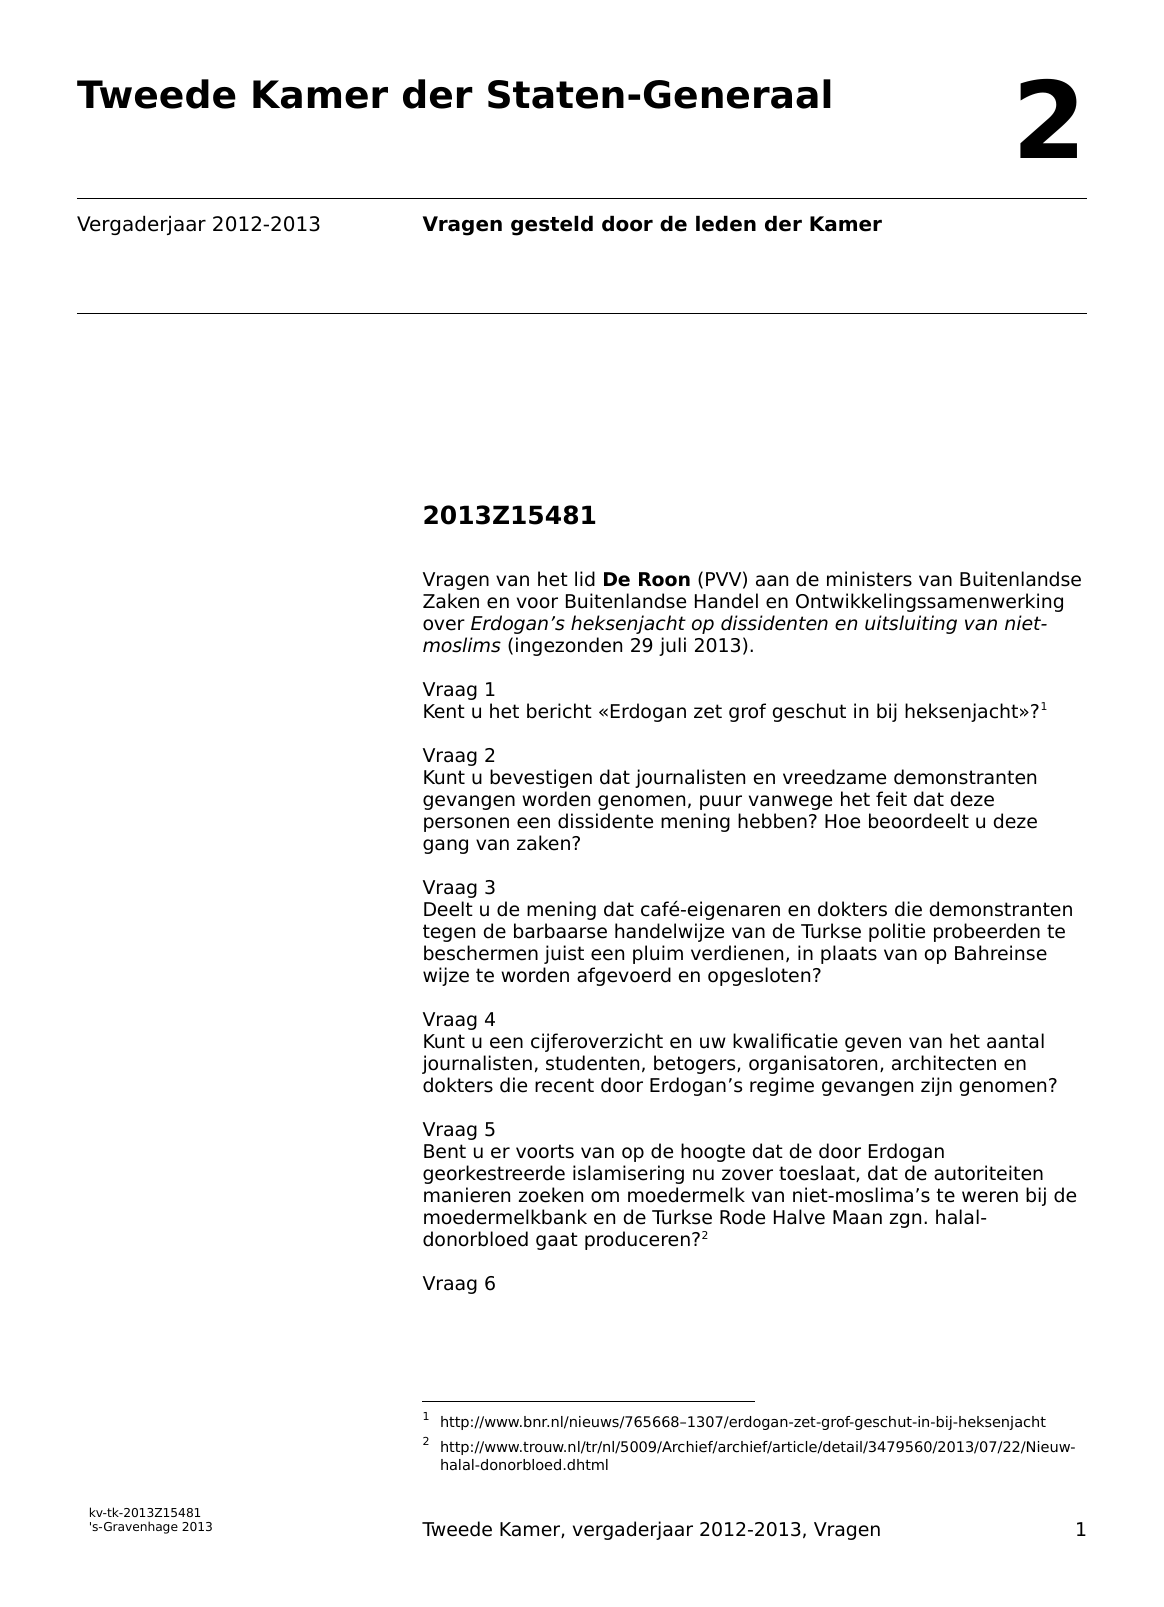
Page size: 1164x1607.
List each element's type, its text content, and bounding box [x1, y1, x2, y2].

text Vragen van het lid De Roon (PVV) aan de ministers van Buitenlandse Zaken en voor Buitenlandse Handel en Ontwikkelingssamenwerking over Erdogan’s heksenjacht op dissidenten en uitsluiting van niet-moslims (ingezonden 29 juli 2013). [422, 569, 1087, 657]
text Vraag 1 [422, 679, 1087, 701]
text Kent u het bericht «Erdogan zet grof geschut in bij heksenjacht»? [422, 701, 1087, 723]
text 2013Z15481 [422, 501, 1087, 531]
text Kunt u bevestigen dat journalisten en vreedzame demonstranten gevangen worden genomen, puur vanwege het feit dat deze personen een dissidente mening hebben? Hoe beoordeelt u deze gang van zaken? [422, 767, 1087, 855]
text Vraag 3 [422, 877, 1087, 899]
text Kunt u een cijferoverzicht en uw kwalificatie geven van het aantal journalisten, studenten, betogers, organisatoren, architecten en dokters die recent door Erdogan’s regime gevangen zijn genomen? [422, 1031, 1087, 1097]
text Vraag 5 [422, 1119, 1087, 1141]
text http://www.trouw.nl/tr/nl/5009/Archief/archief/article/detail/3479560/2013/07/22/Nieuw-halal-donorbloed.dhtml [422, 1435, 1087, 1474]
table_header 2 [886, 59, 1087, 198]
text http://www.bnr.nl/nieuws/765668–1307/erdogan-zet-grof-geschut-in-bij-heksenjacht [422, 1410, 1087, 1432]
text Vraag 6 [422, 1273, 1087, 1295]
table_cell Vergaderjaar 2012-2013 [77, 199, 422, 313]
text 's-Gravenhage 2013 [88, 1520, 323, 1534]
text Vraag 2 [422, 745, 1087, 767]
text Deelt u de mening dat café-eigenaren en dokters die demonstranten tegen de barbaarse handelwijze van de Turkse politie probeerden te beschermen juist een pluim verdienen, in plaats van op Bahreinse wijze te worden afgevoerd en opgesloten? [422, 899, 1087, 987]
text kv-tk-2013Z15481 [88, 1506, 323, 1520]
text Vraag 4 [422, 1009, 1087, 1031]
text Bent u er voorts van op de hoogte dat de door Erdogan georkestreerde islamisering nu zover toeslaat, dat de autoriteiten manieren zoeken om moedermelk van niet-moslima’s te weren bij de moedermelkbank en de Turkse Rode Halve Maan zgn. halal-donorbloed gaat produceren? [422, 1141, 1087, 1251]
table_cell Vragen gesteld door de leden der Kamer [422, 199, 1087, 313]
table_header Tweede Kamer der Staten-Generaal [77, 59, 886, 198]
